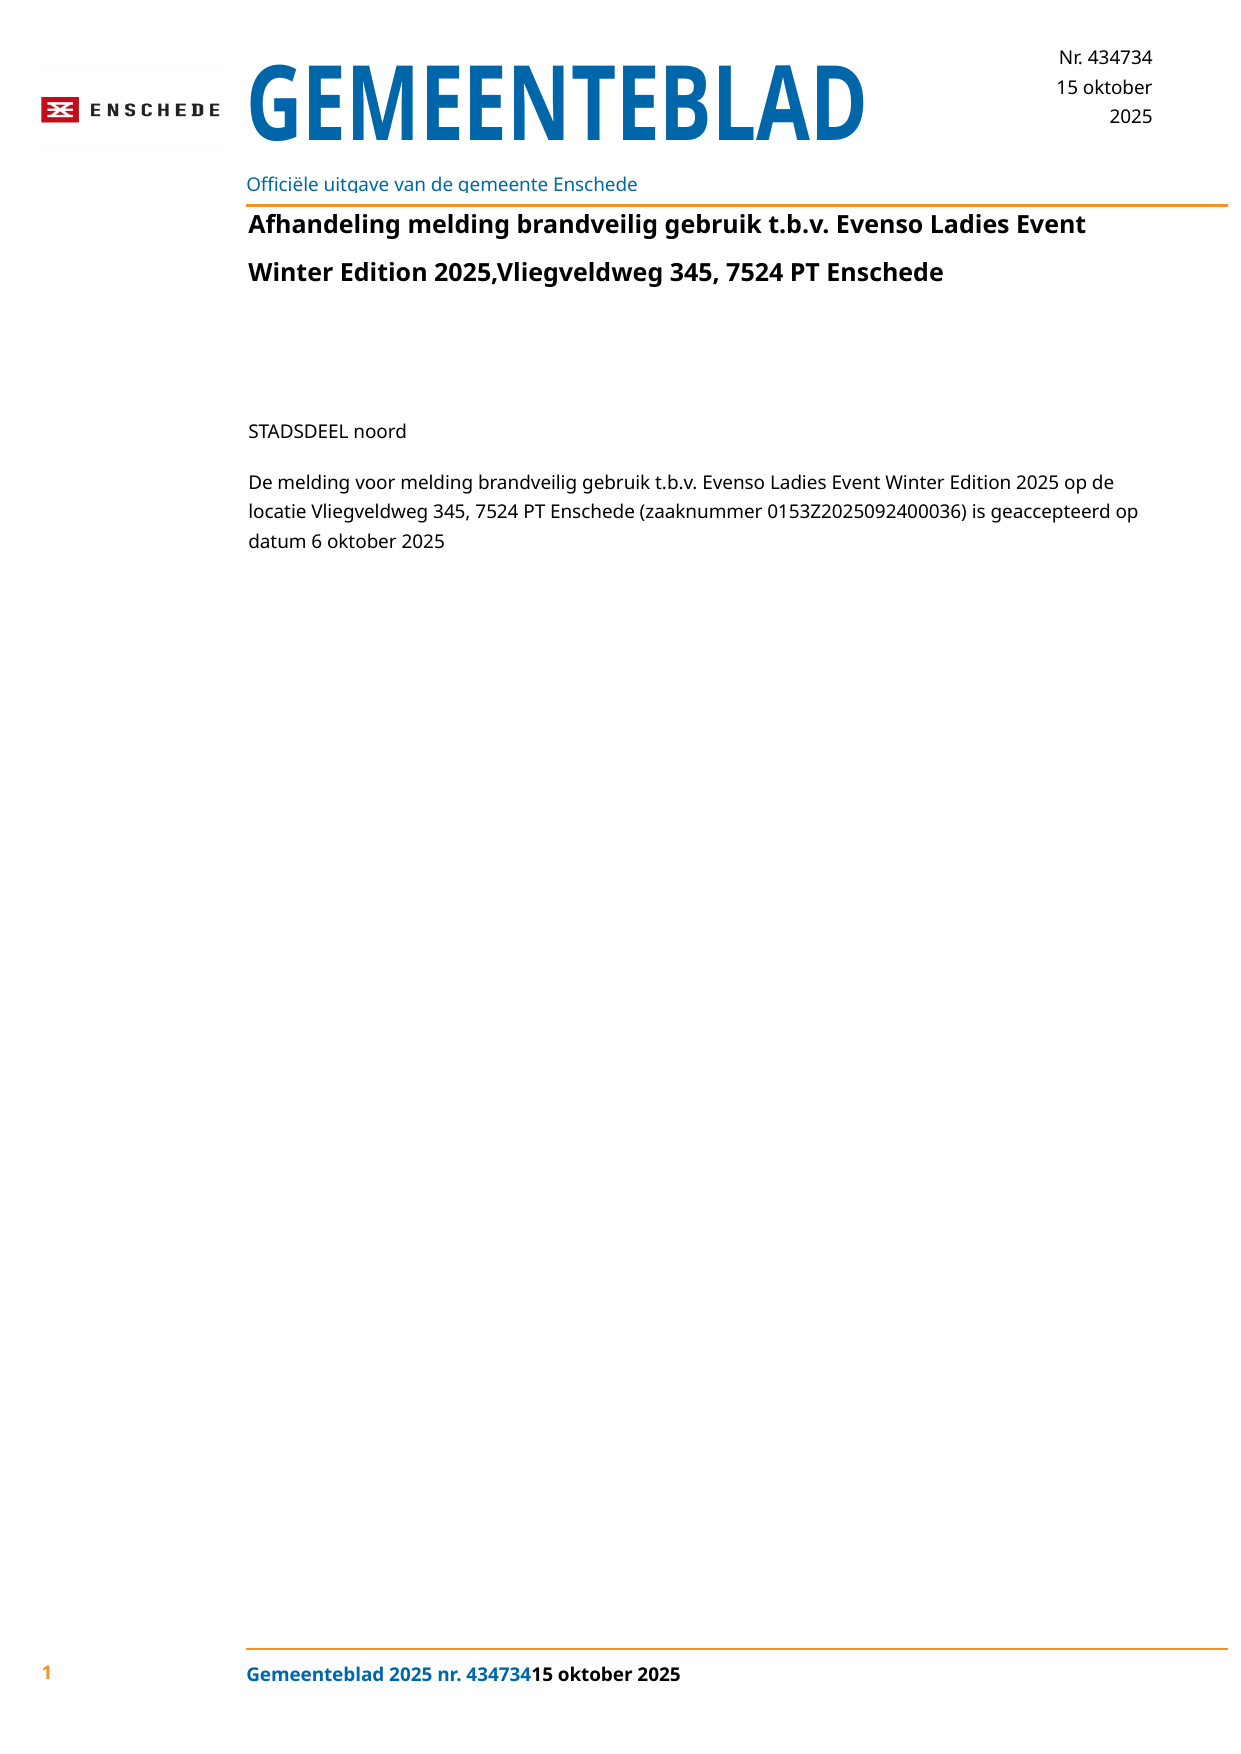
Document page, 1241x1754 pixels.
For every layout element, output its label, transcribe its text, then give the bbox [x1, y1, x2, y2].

text STADSDEEL noord [248, 419, 1152, 444]
text Afhandeling melding brandveilig gebruik t.b.v. Evenso Ladies Event Winter Edition 2025,Vliegveldweg 345, 7524 PT Enschede [248, 207, 1152, 288]
text De melding voor melding brandveilig gebruik t.b.v. Evenso Ladies Event Winter Edition 2025 op de locatie Vliegveldweg 345, 7524 PT Enschede (zaaknummer 0153Z2025092400036) is geaccepteerd op datum 6 oktober 2025 [248, 469, 1152, 554]
picture [41, 47, 231, 172]
